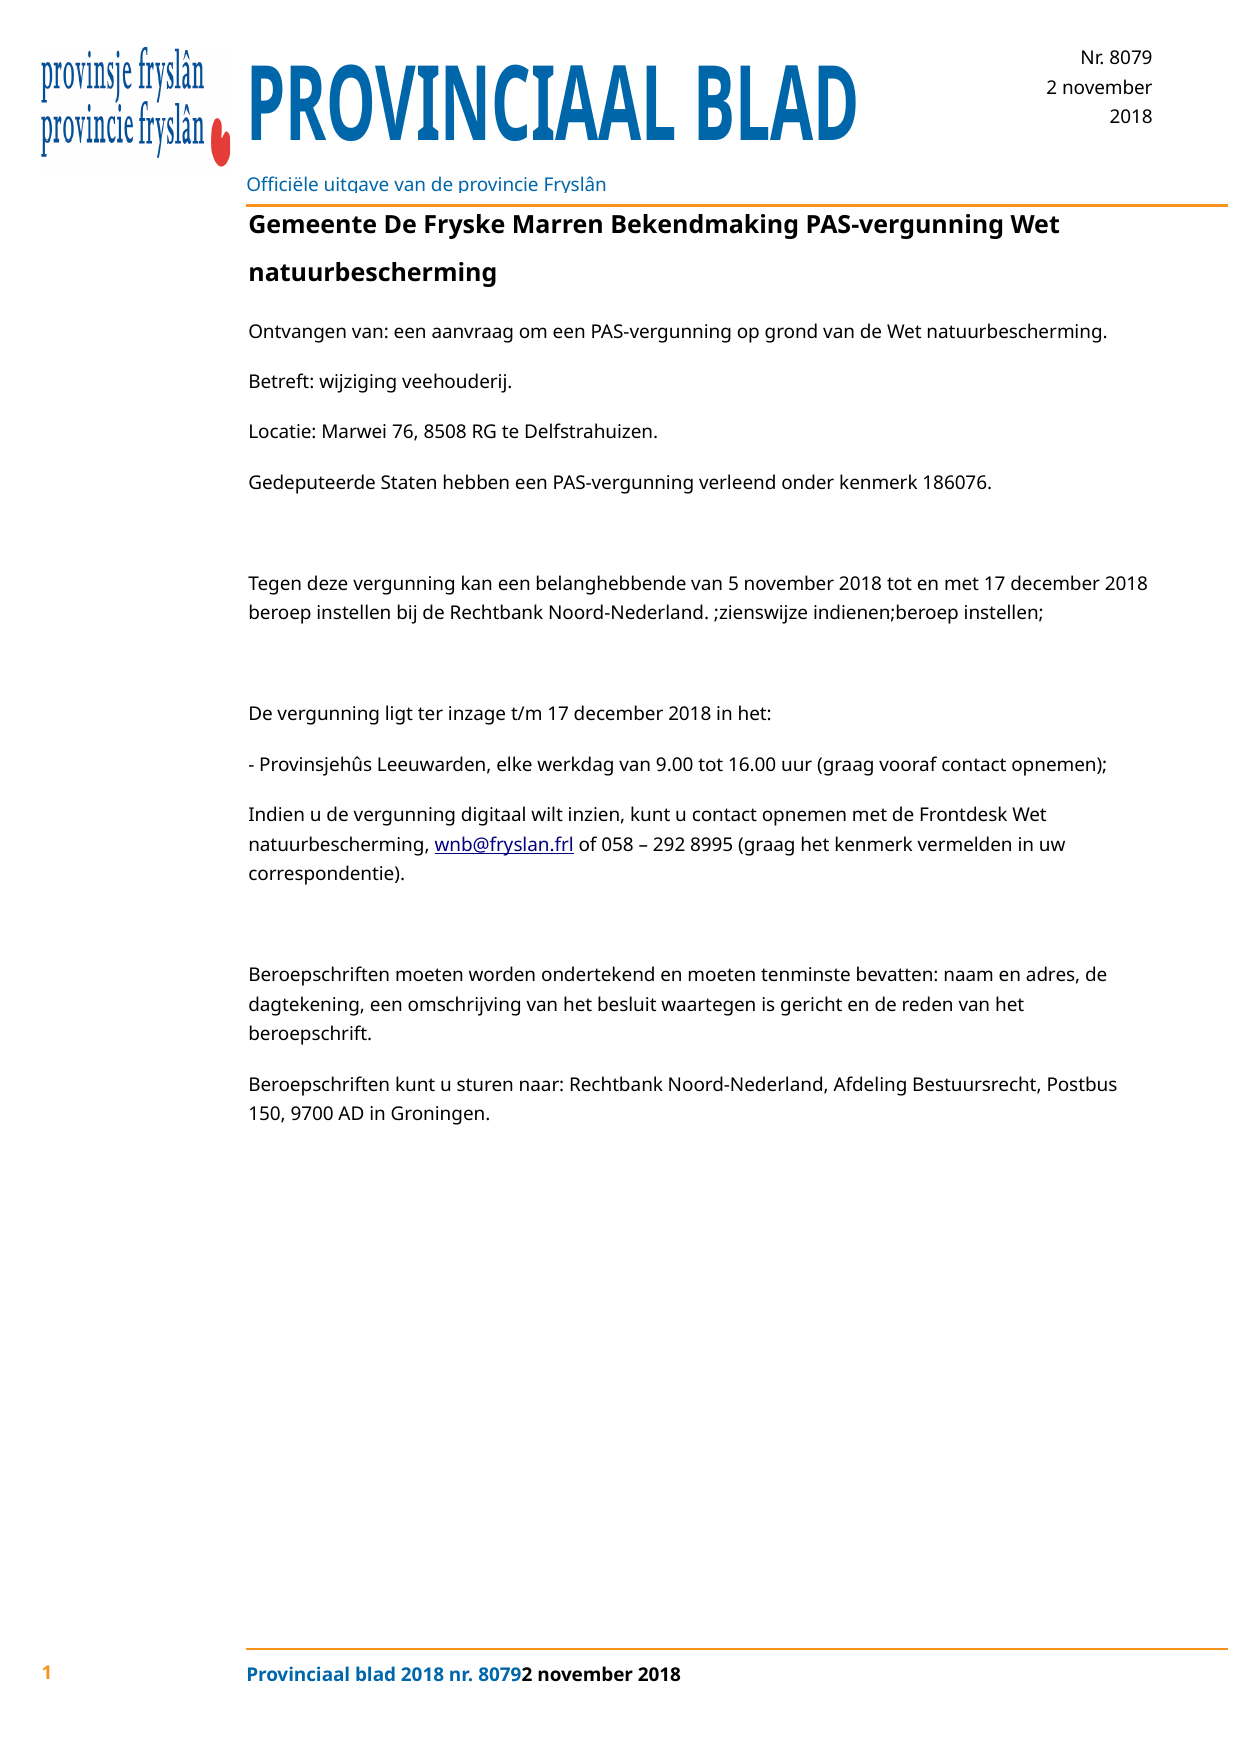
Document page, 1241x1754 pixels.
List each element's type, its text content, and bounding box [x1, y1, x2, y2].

text De vergunning ligt ter inzage t/m 17 december 2018 in het: [248, 700, 1152, 726]
text Gedeputeerde Staten hebben een PAS-vergunning verleend onder kenmerk 186076. [248, 469, 1152, 495]
text Gemeente De Fryske Marren Bekendmaking PAS-vergunning Wet natuurbescherming [248, 207, 1152, 288]
text Ontvangen van: een aanvraag om een PAS-vergunning op grond van de Wet natuurbescherming. [248, 318, 1152, 344]
text Indien u de vergunning digitaal wilt inzien, kunt u contact opnemen met de Frontdesk Wet natuurbescherming, wnb@fryslan.frl of 058 – 292 8995 (graag het kenmerk vermelden in uw correspondentie). [248, 801, 1152, 886]
text Beroepschriften moeten worden ondertekend en moeten tenminste bevatten: naam en adres, de dagtekening, een omschrijving van het besluit waartegen is gericht en de reden van het beroepschrift. [248, 961, 1152, 1046]
text - Provinsjehûs Leeuwarden, elke werkdag van 9.00 tot 16.00 uur (graag vooraf contact opnemen); [248, 751, 1152, 777]
text Beroepschriften kunt u sturen naar: Rechtbank Noord-Nederland, Afdeling Bestuursrecht, Postbus 150, 9700 AD in Groningen. [248, 1071, 1152, 1126]
picture [41, 47, 231, 172]
text Locatie: Marwei 76, 8508 RG te Delfstrahuizen. [248, 419, 1152, 444]
text Tegen deze vergunning kan een belanghebbende van 5 november 2018 tot en met 17 december 2018 beroep instellen bij de Rechtbank Noord-Nederland. ;zienswijze indienen;beroep instellen; [248, 570, 1152, 625]
text Betreft: wijziging veehouderij. [248, 368, 1152, 394]
